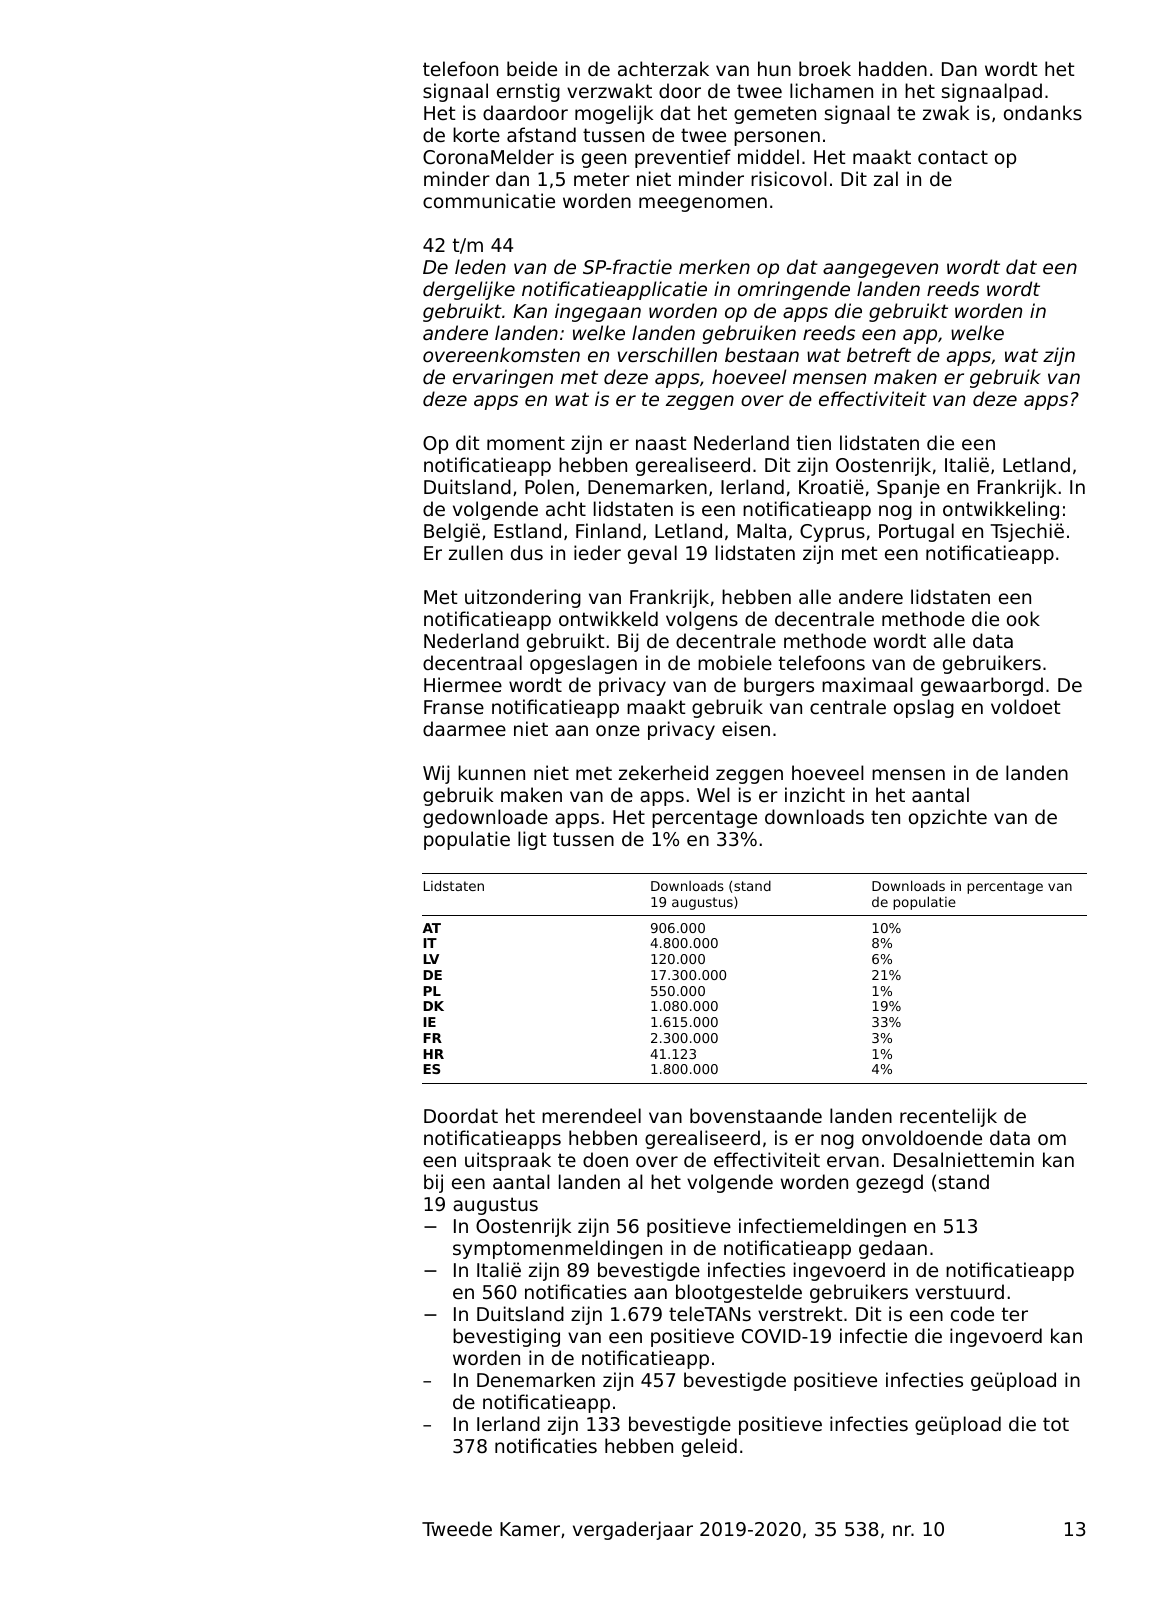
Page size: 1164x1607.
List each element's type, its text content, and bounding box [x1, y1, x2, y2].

text 42 t/m 44 [422, 235, 1087, 257]
table_cell 10% [865, 916, 1087, 936]
text – In Ierland zijn 133 bevestigde positieve infecties geüpload die tot 378 notificaties hebben geleid. [422, 1413, 1087, 1457]
table_cell 1.615.000 [644, 1015, 865, 1031]
text telefoon beide in de achterzak van hun broek hadden. Dan wordt het signaal ernstig verzwakt door de twee lichamen in het signaalpad. Het is daardoor mogelijk dat het gemeten signaal te zwak is, ondanks de korte afstand tussen de twee personen. [422, 59, 1087, 147]
table_cell PL [422, 984, 644, 999]
table_cell 17.300.000 [644, 968, 865, 983]
text Doordat het merendeel van bovenstaande landen recentelijk de notificatieapps hebben gerealiseerd, is er nog onvoldoende data om een uitspraak te doen over de effectiviteit ervan. Desalniettemin kan bij een aantal landen al het volgende worden gezegd (stand 19 augustus [422, 1106, 1087, 1216]
table_cell LV [422, 952, 644, 968]
table_cell 1.080.000 [644, 999, 865, 1015]
text − In Italië zijn 89 bevestigde infecties ingevoerd in de notificatieapp en 560 notificaties aan blootgestelde gebruikers verstuurd. [422, 1260, 1087, 1304]
text CoronaMelder is geen preventief middel. Het maakt contact op minder dan 1,5 meter niet minder risicovol. Dit zal in de communicatie worden meegenomen. [422, 147, 1087, 213]
text – In Denemarken zijn 457 bevestigde positieve infecties geüpload in de notificatieapp. [422, 1369, 1087, 1413]
table_cell 33% [865, 1015, 1087, 1031]
text − In Duitsland zijn 1.679 teleTANs verstrekt. Dit is een code ter bevestiging van een positieve COVID-19 infectie die ingevoerd kan worden in de notificatieapp. [422, 1304, 1087, 1369]
table_cell IT [422, 936, 644, 952]
table_header Lidstaten [422, 874, 644, 915]
text Op dit moment zijn er naast Nederland tien lidstaten die een notificatieapp hebben gerealiseerd. Dit zijn Oostenrijk, Italië, Letland, Duitsland, Polen, Denemarken, Ierland, Kroatië, Spanje en Frankrijk. In de volgende acht lidstaten is een notificatieapp nog in ontwikkeling: België, Estland, Finland, Letland, Malta, Cyprus, Portugal en Tsjechië. Er zullen dus in ieder geval 19 lidstaten zijn met een notificatieapp. [422, 433, 1087, 565]
text Wij kunnen niet met zekerheid zeggen hoeveel mensen in de landen gebruik maken van de apps. Wel is er inzicht in het aantal gedownloade apps. Het percentage downloads ten opzichte van de populatie ligt tussen de 1% en 33%. [422, 763, 1087, 851]
table_cell HR [422, 1046, 644, 1062]
table_cell 21% [865, 968, 1087, 983]
table_cell 41.123 [644, 1046, 865, 1062]
text − In Oostenrijk zijn 56 positieve infectiemeldingen en 513 symptomenmeldingen in de notificatieapp gedaan. [422, 1216, 1087, 1260]
table_cell 1% [865, 984, 1087, 999]
table_cell 1% [865, 1046, 1087, 1062]
table_cell ES [422, 1062, 644, 1083]
table_cell 906.000 [644, 916, 865, 936]
table_cell 3% [865, 1031, 1087, 1046]
table_cell 120.000 [644, 952, 865, 968]
table_cell DE [422, 968, 644, 983]
table_cell 6% [865, 952, 1087, 968]
table_cell IE [422, 1015, 644, 1031]
table_cell 4.800.000 [644, 936, 865, 952]
table_cell 550.000 [644, 984, 865, 999]
table_cell 19% [865, 999, 1087, 1015]
table_cell 4% [865, 1062, 1087, 1083]
table_cell AT [422, 916, 644, 936]
text Met uitzondering van Frankrijk, hebben alle andere lidstaten een notificatieapp ontwikkeld volgens de decentrale methode die ook Nederland gebruikt. Bij de decentrale methode wordt alle data decentraal opgeslagen in de mobiele telefoons van de gebruikers. Hiermee wordt de privacy van de burgers maximaal gewaarborgd. De Franse notificatieapp maakt gebruik van centrale opslag en voldoet daarmee niet aan onze privacy eisen. [422, 587, 1087, 741]
table_cell 1.800.000 [644, 1062, 865, 1083]
table_cell 8% [865, 936, 1087, 952]
table_cell 2.300.000 [644, 1031, 865, 1046]
table_cell DK [422, 999, 644, 1015]
table_header Downloads in percentage van de populatie [865, 874, 1087, 915]
table_header Downloads (stand 19 augustus) [644, 874, 865, 915]
table_cell FR [422, 1031, 644, 1046]
text De leden van de SP-fractie merken op dat aangegeven wordt dat een dergelijke notificatieapplicatie in omringende landen reeds wordt gebruikt. Kan ingegaan worden op de apps die gebruikt worden in andere landen: welke landen gebruiken reeds een app, welke overeenkomsten en verschillen bestaan wat betreft de apps, wat zijn de ervaringen met deze apps, hoeveel mensen maken er gebruik van deze apps en wat is er te zeggen over de effectiviteit van deze apps? [422, 257, 1087, 411]
